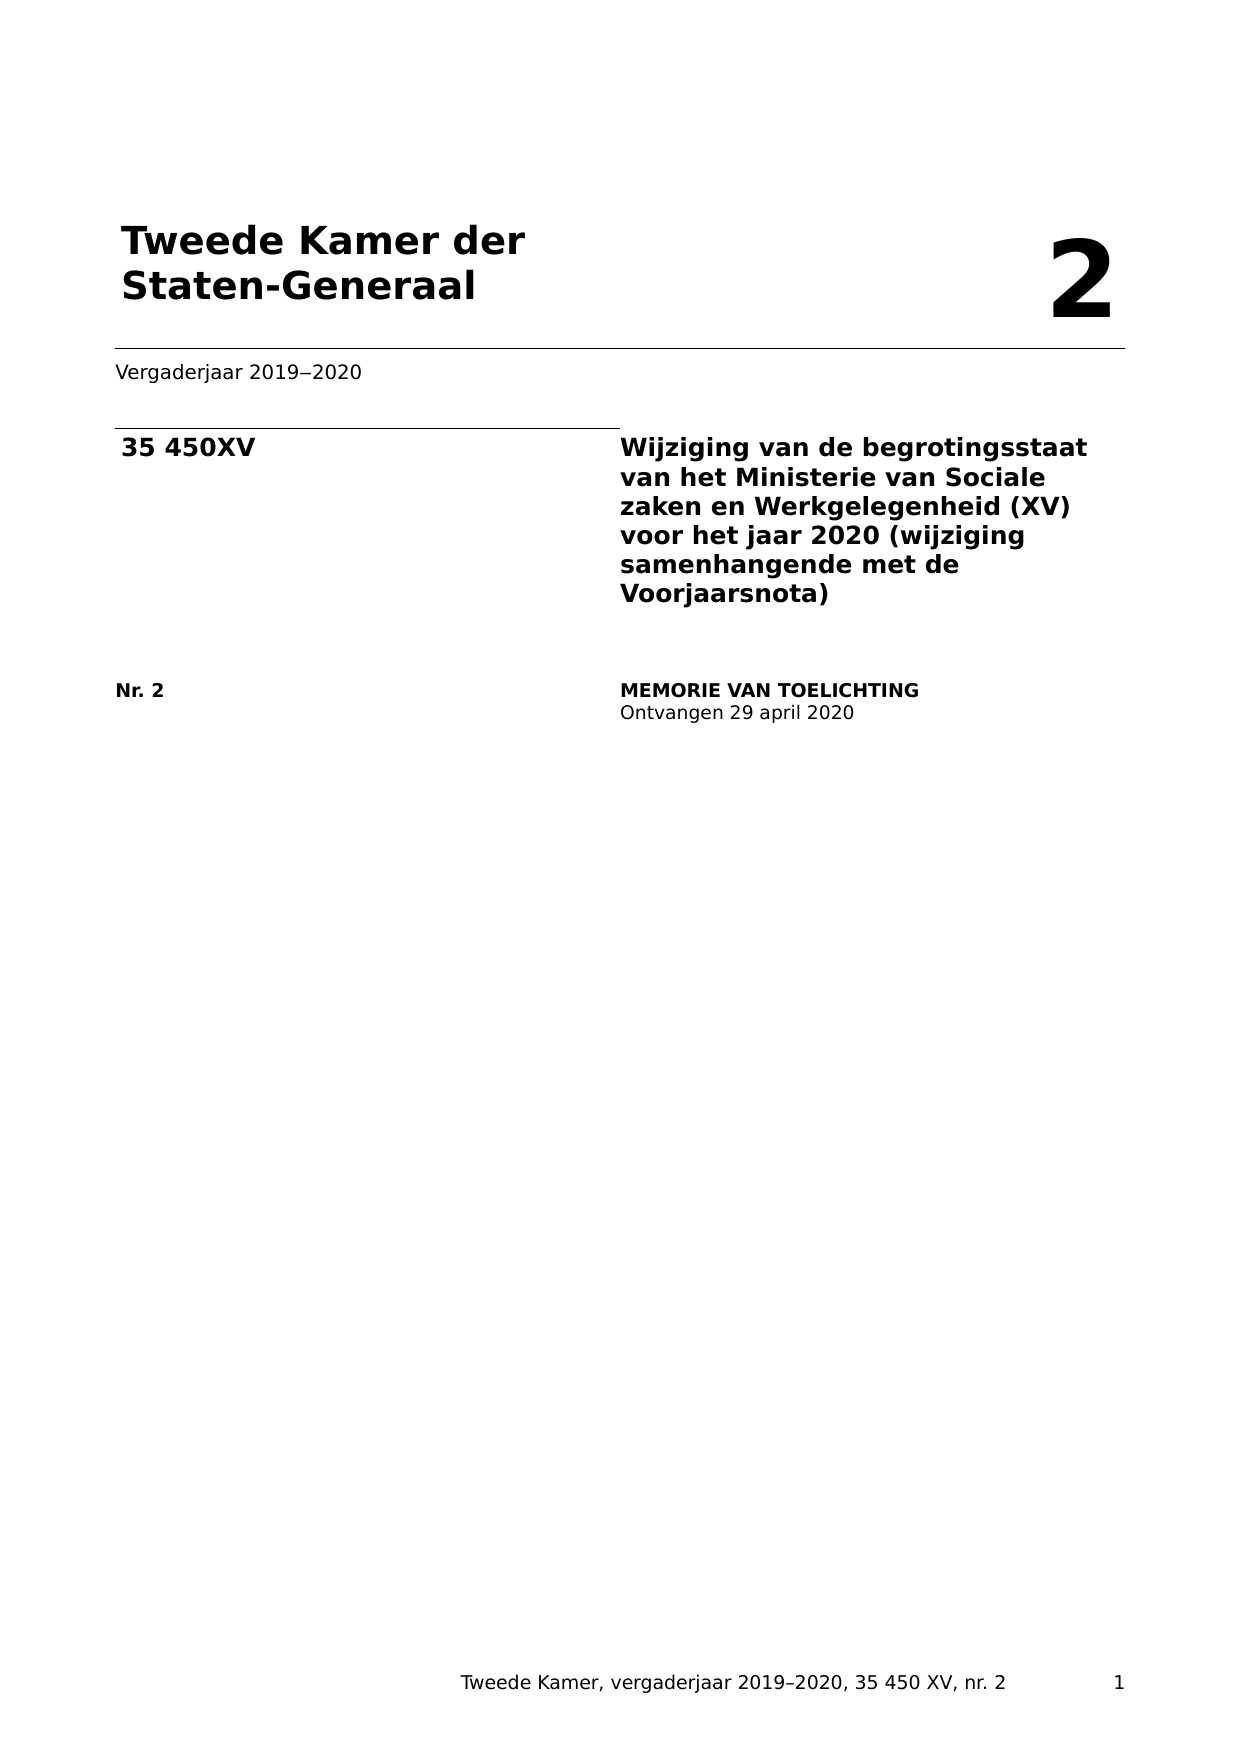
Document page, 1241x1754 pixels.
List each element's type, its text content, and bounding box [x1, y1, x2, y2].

table_header 2 [620, 213, 1125, 348]
table_header MEMORIE VAN TOELICHTING Ontvangen 29 april 2020 [620, 680, 1125, 746]
table_cell Vergaderjaar 2019‒2020 [115, 349, 1125, 384]
table_header 35 450XV [115, 429, 620, 614]
table_header Nr. 2 [115, 680, 620, 746]
table_header Tweede Kamer der Staten-Generaal [115, 213, 620, 348]
table_header Wijziging van de begrotingsstaat van het Ministerie van Sociale zaken en Werkgelegenheid (XV) voor het jaar 2020 (wijziging samenhangende met de Voorjaarsnota) [620, 428, 1125, 614]
